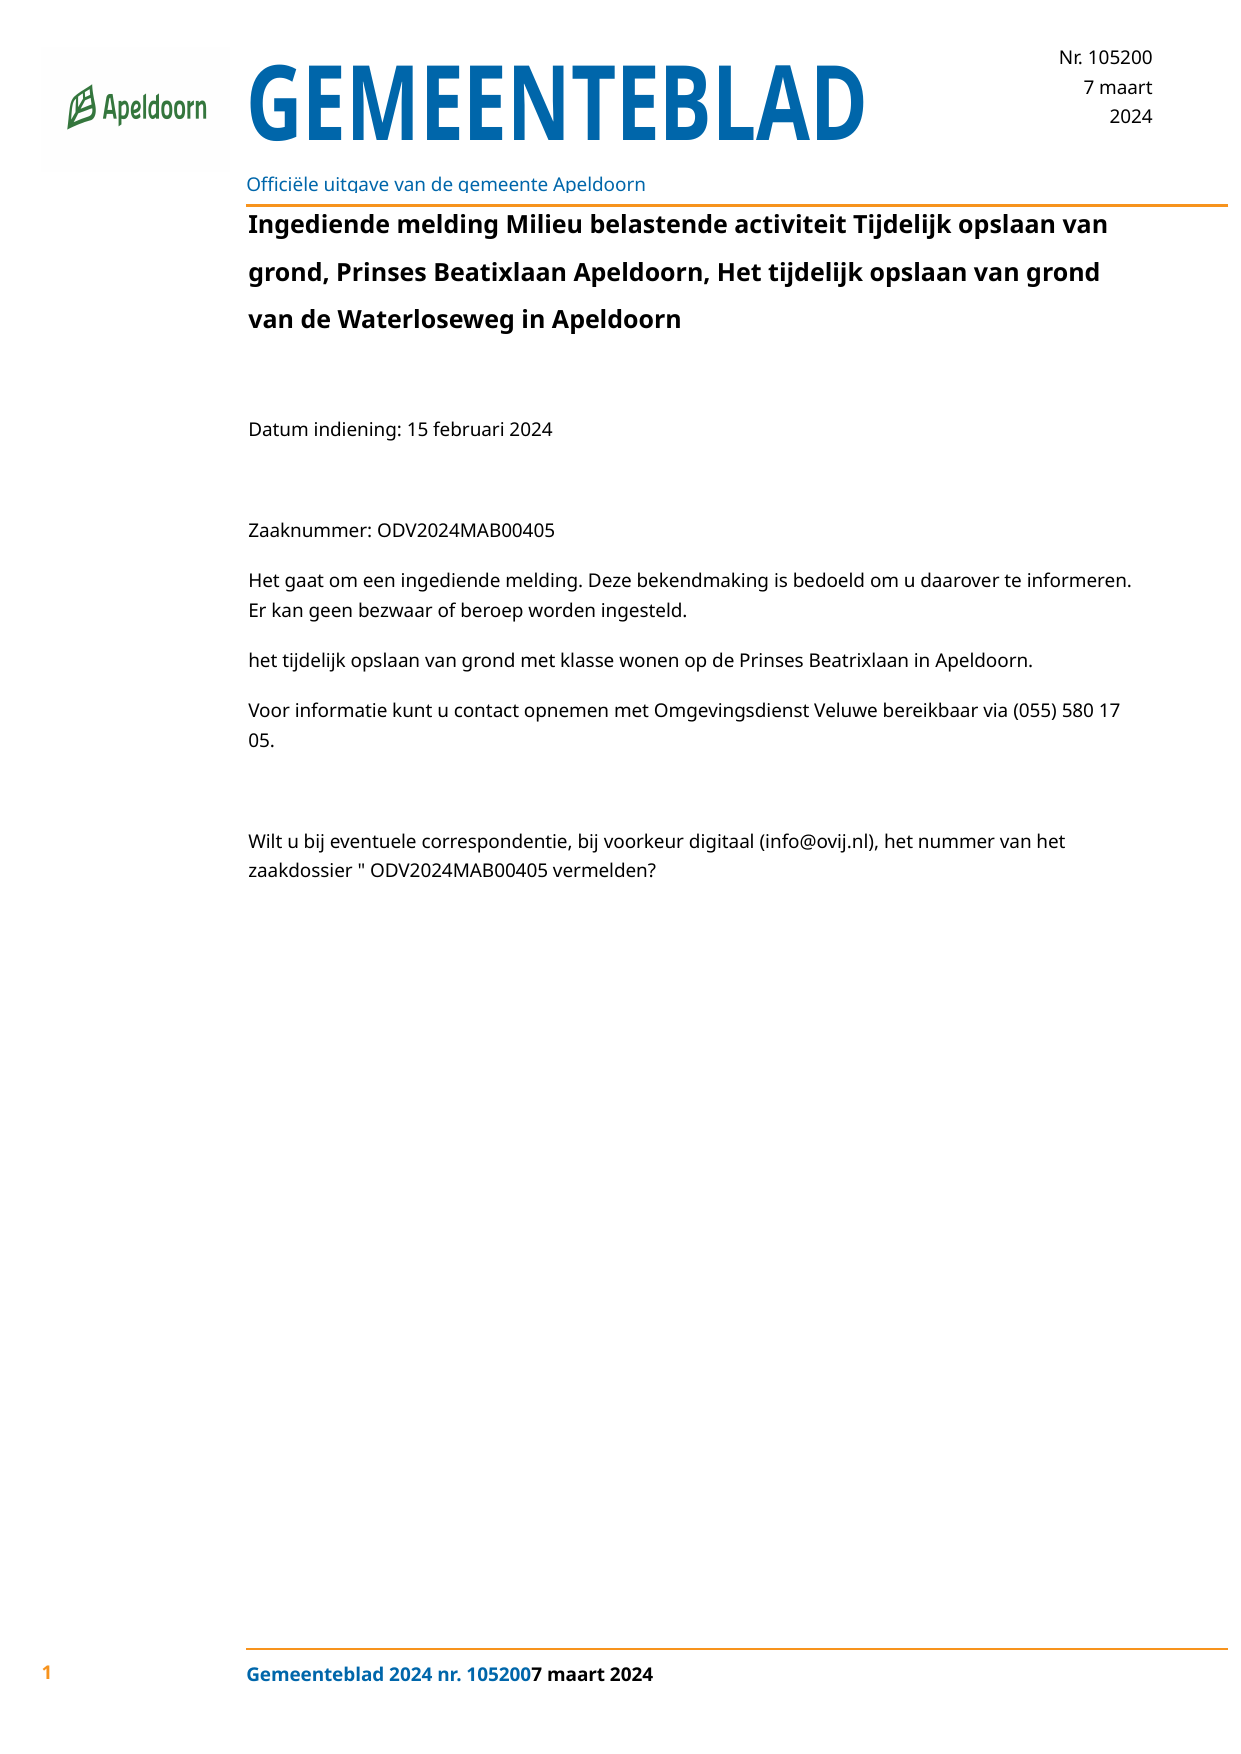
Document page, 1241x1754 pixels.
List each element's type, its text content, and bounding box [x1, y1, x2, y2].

text Wilt u bij eventuele correspondentie, bij voorkeur digitaal (info@ovij.nl), het nummer van het zaakdossier " ODV2024MAB00405 vermelden? [248, 828, 1152, 883]
text Ingediende melding Milieu belastende activiteit Tijdelijk opslaan van grond, Prinses Beatixlaan Apeldoorn, Het tijdelijk opslaan van grond van de Waterloseweg in Apeldoorn [248, 207, 1152, 336]
text Voor informatie kunt u contact opnemen met Omgevingsdienst Veluwe bereikbaar via (055) 580 17 05. [248, 698, 1152, 753]
text Zaaknummer: ODV2024MAB00405 [248, 517, 1152, 542]
text Datum indiening: 15 februari 2024 [248, 416, 1152, 442]
text Het gaat om een ingediende melding. Deze bekendmaking is bedoeld om u daarover te informeren. Er kan geen bezwaar of beroep worden ingesteld. [248, 567, 1152, 622]
text het tijdelijk opslaan van grond met klasse wonen op de Prinses Beatrixlaan in Apeldoorn. [248, 647, 1152, 673]
picture [41, 47, 231, 172]
